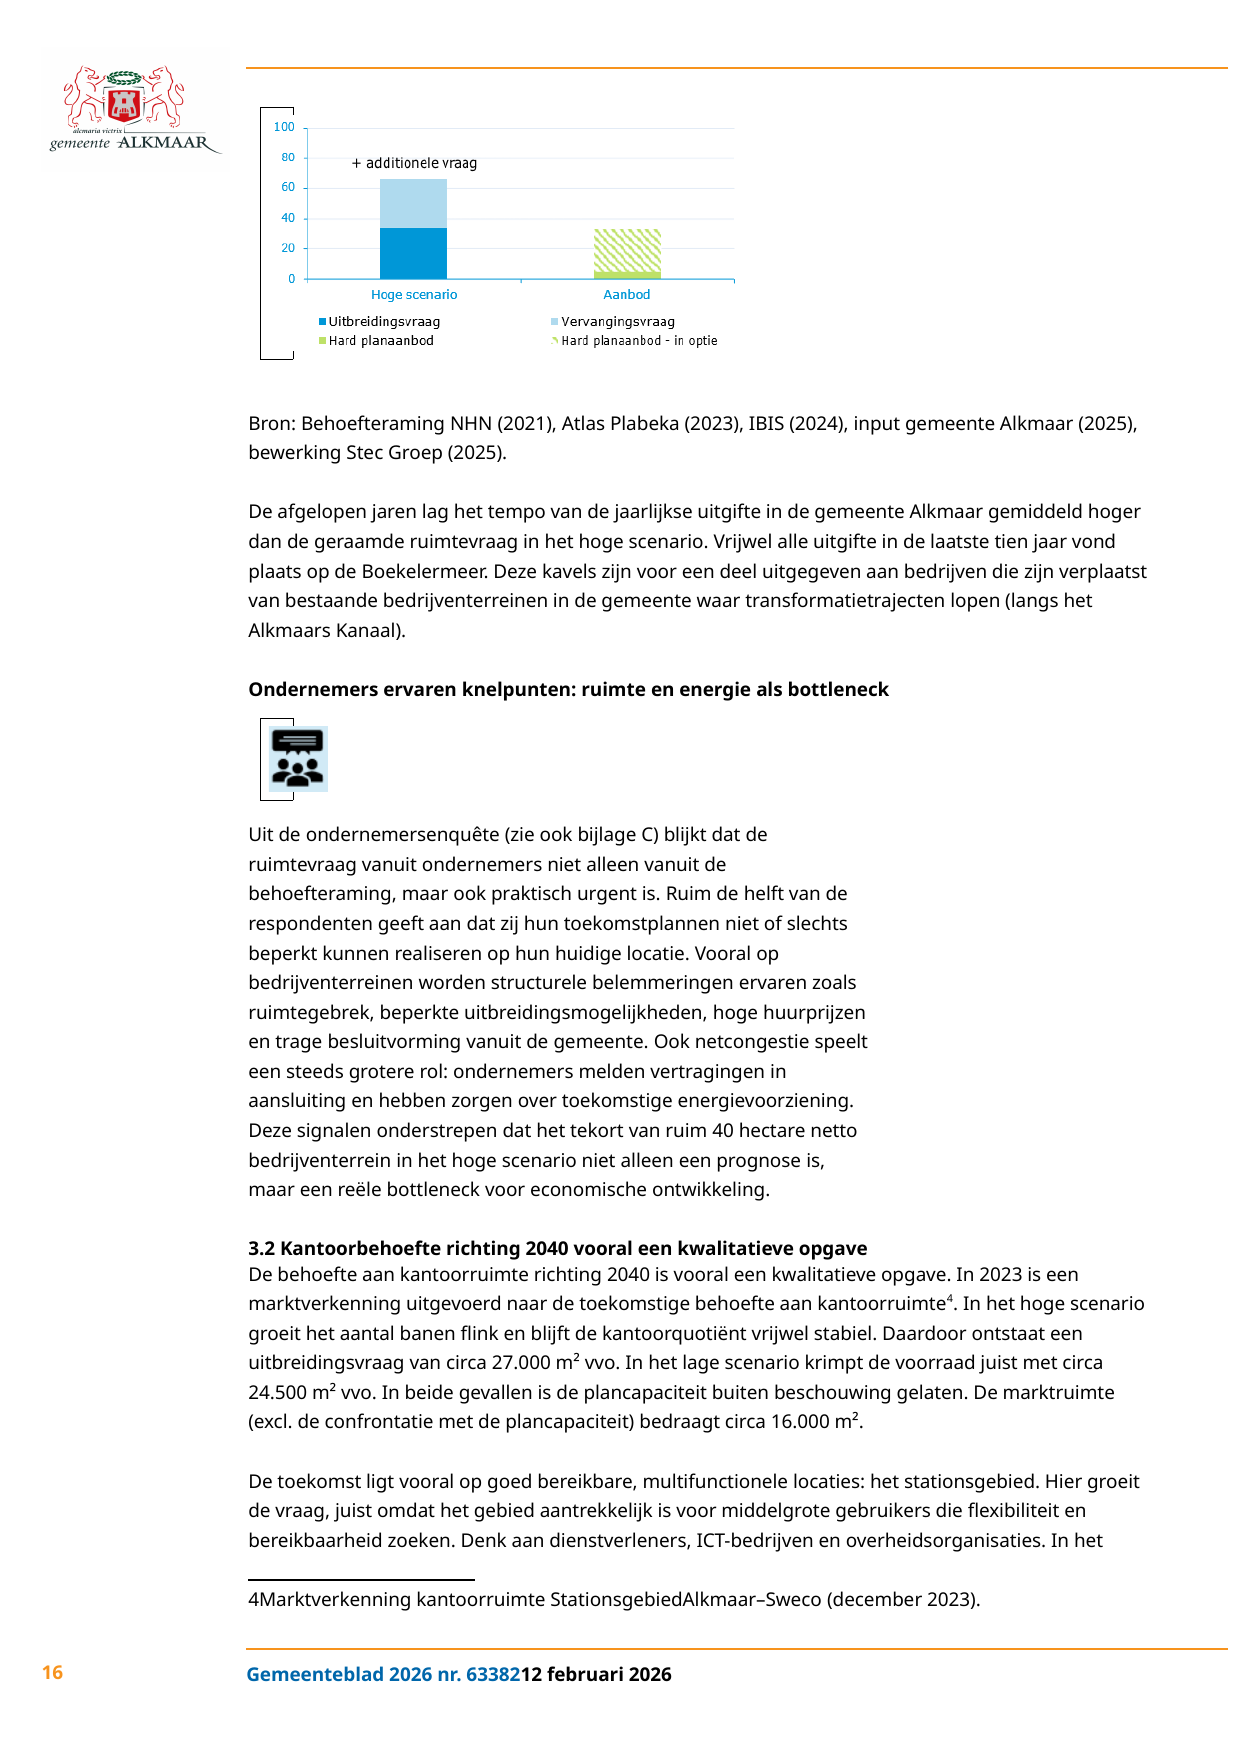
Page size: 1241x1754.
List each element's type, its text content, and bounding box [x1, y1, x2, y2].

text 3.2 Kantoorbehoefte richting 2040 vooral een kwalitatieve opgave [248, 1235, 1152, 1261]
text De behoefte aan kantoorruimte richting 2040 is vooral een kwalitatieve opgave. In 2023 is een marktverkenning uitgevoerd naar de toekomstige behoefte aan kantoorruimte. In het hoge scenario groeit het aantal banen flink en blijft de kantoorquotiënt vrijwel stabiel. Daardoor ontstaat een uitbreidingsvraag van circa 27.000 m² vvo. In het lage scenario krimpt de voorraad juist met circa 24.500 m² vvo. In beide gevallen is de plancapaciteit buiten beschouwing gelaten. De marktruimte (excl. de confrontatie met de plancapaciteit) bedraagt circa 16.000 m². [248, 1261, 1152, 1434]
picture [268, 726, 328, 792]
picture [41, 47, 231, 172]
text Bron: Behoefteraming NHN (2021), Atlas Plabeka (2023), IBIS (2024), input gemeente Alkmaar (2025), bewerking Stec Groep (2025). [248, 410, 1152, 465]
picture [268, 115, 742, 351]
text De toekomst ligt vooral op goed bereikbare, multifunctionele locaties: het stationsgebied. Hier groeit de vraag, juist omdat het gebied aantrekkelijk is voor middelgrote gebruikers die flexibiliteit en bereikbaarheid zoeken. Denk aan dienstverleners, ICT-bedrijven en overheidsorganisaties. In het [248, 1468, 1152, 1553]
table_header Ondernemers ervaren knelpunten: ruimte en energie als bottleneck Uit de ondernemersenquête (zie ook bijlage C) blijkt dat de ruimtevraag vanuit ondernemers niet alleen vanuit de behoefteraming, maar ook praktisch urgent is. Ruim de helft van de respondenten geeft aan dat zij hun toekomstplannen niet of slechts beperkt kunnen realiseren op hun huidige locatie. Vooral op bedrijventerreinen worden structurele belemmeringen ervaren zoals ruimtegebrek, beperkte uitbreidingsmogelijkheden, hoge huurprijzen en trage besluitvorming vanuit de gemeente. Ook netcongestie speelt een steeds grotere rol: ondernemers melden vertragingen in aansluiting en hebben zorgen over toekomstige energievoorziening. Deze signalen onderstrepen dat het tekort van ruim 40 hectare netto bedrijventerrein in het hoge scenario niet alleen een prognose is, maar een reële bottleneck voor economische ontwikkeling. [248, 676, 1152, 1202]
text De afgelopen jaren lag het tempo van de jaarlijkse uitgifte in de gemeente Alkmaar gemiddeld hoger dan de geraamde ruimtevraag in het hoge scenario. Vrijwel alle uitgifte in de laatste tien jaar vond plaats op de Boekelermeer. Deze kavels zijn voor een deel uitgegeven aan bedrijven die zijn verplaatst van bestaande bedrijventerreinen in de gemeente waar transformatietrajecten lopen (langs het Alkmaars Kanaal). [248, 499, 1152, 643]
text Marktverkenning kantoorruimte StationsgebiedAlkmaar–Sweco (december 2023). [248, 1586, 1152, 1612]
